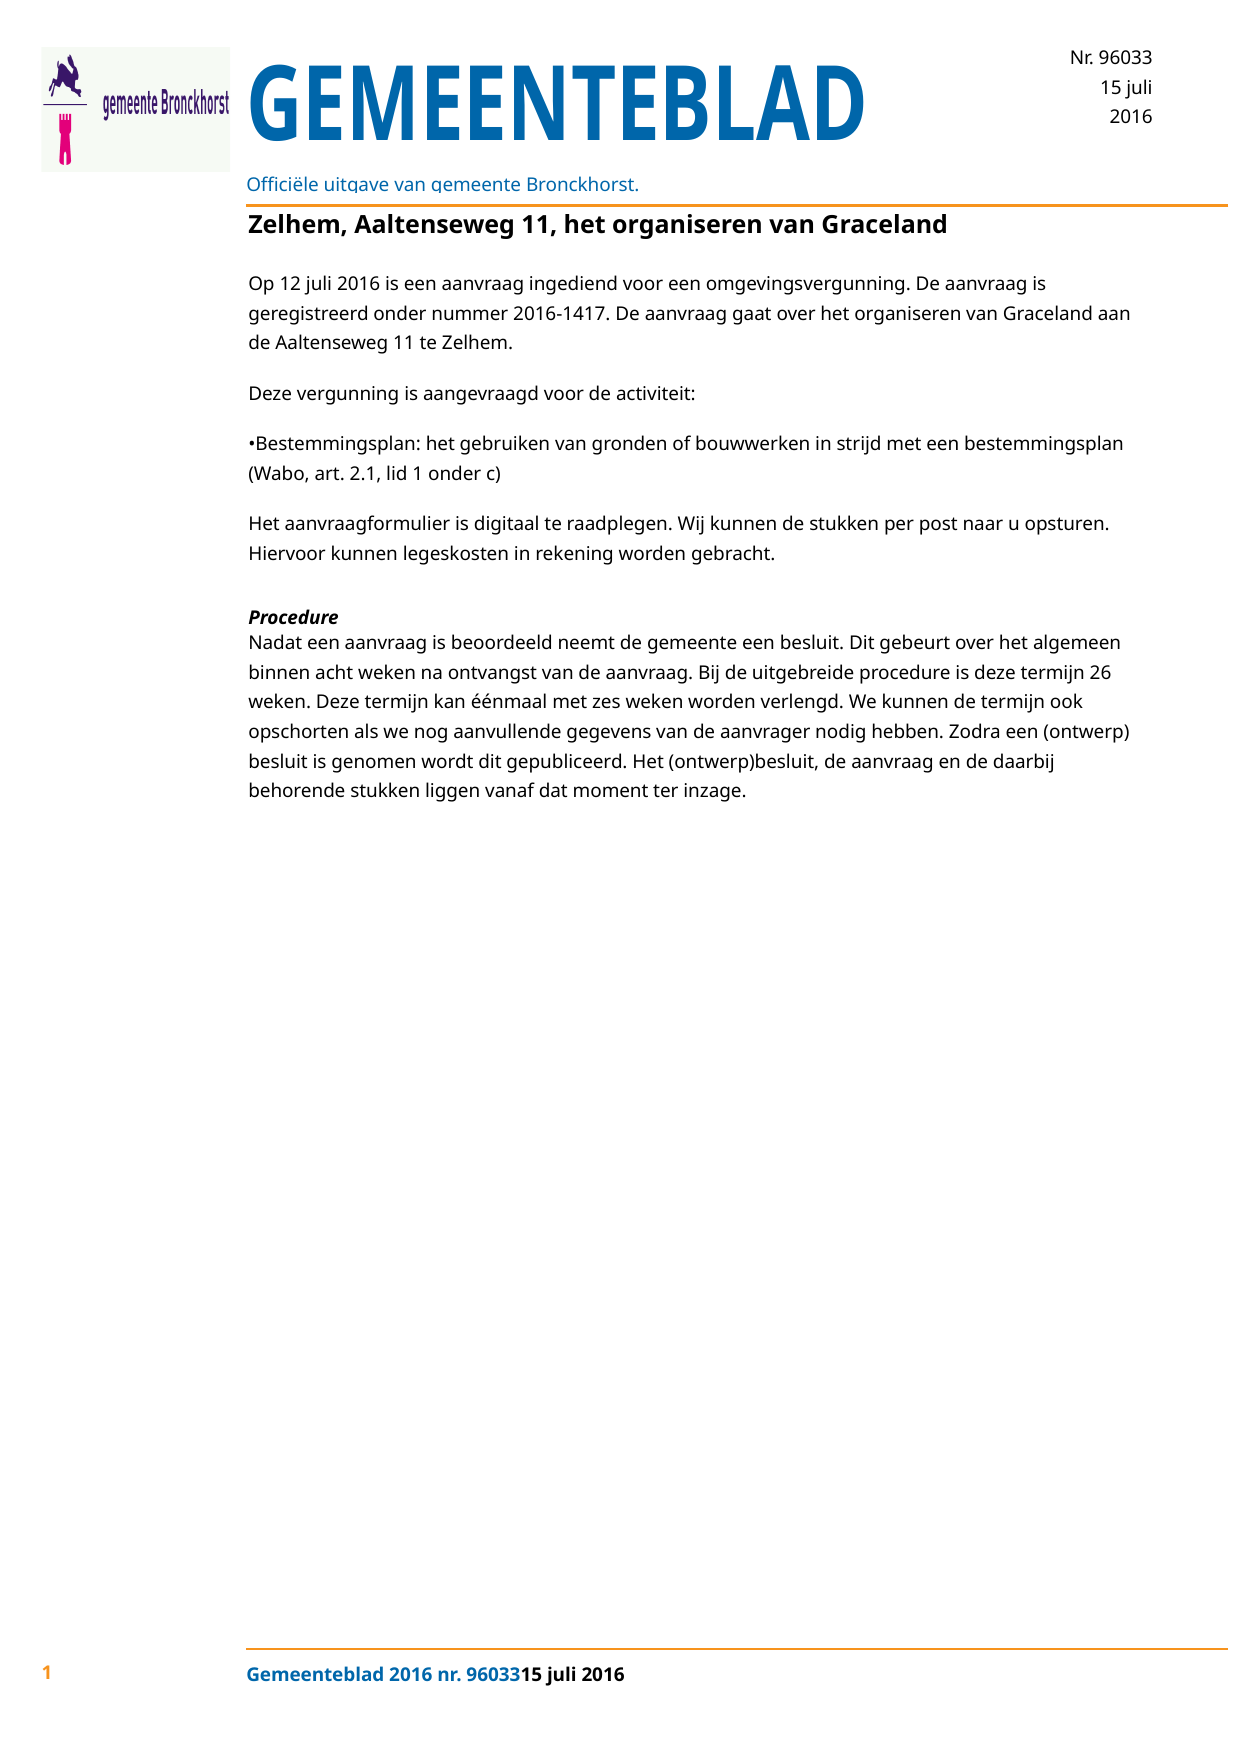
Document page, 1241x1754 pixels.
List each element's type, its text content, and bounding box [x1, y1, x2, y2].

text Op 12 juli 2016 is een aanvraag ingediend voor een omgevingsvergunning. De aanvraag is geregistreerd onder nummer 2016-1417. De aanvraag gaat over het organiseren van Graceland aan de Aaltenseweg 11 te Zelhem. [248, 270, 1152, 355]
picture [41, 47, 231, 172]
text Procedure [248, 604, 1152, 629]
text •Bestemmingsplan: het gebruiken van gronden of bouwwerken in strijd met een bestemmingsplan (Wabo, art. 2.1, lid 1 onder c) [248, 430, 1152, 486]
text Zelhem, Aaltenseweg 11, het organiseren van Graceland [248, 207, 1152, 241]
text Nadat een aanvraag is beoordeeld neemt de gemeente een besluit. Dit gebeurt over het algemeen binnen acht weken na ontvangst van de aanvraag. Bij de uitgebreide procedure is deze termijn 26 weken. Deze termijn kan éénmaal met zes weken worden verlengd. We kunnen de termijn ook opschorten als we nog aanvullende gegevens van de aanvrager nodig hebben. Zodra een (ontwerp) besluit is genomen wordt dit gepubliceerd. Het (ontwerp)besluit, de aanvraag en de daarbij behorende stukken liggen vanaf dat moment ter inzage. [248, 629, 1152, 803]
text Het aanvraagformulier is digitaal te raadplegen. Wij kunnen de stukken per post naar u opsturen. Hiervoor kunnen legeskosten in rekening worden gebracht. [248, 510, 1152, 566]
text Deze vergunning is aangevraagd voor de activiteit: [248, 380, 1152, 406]
